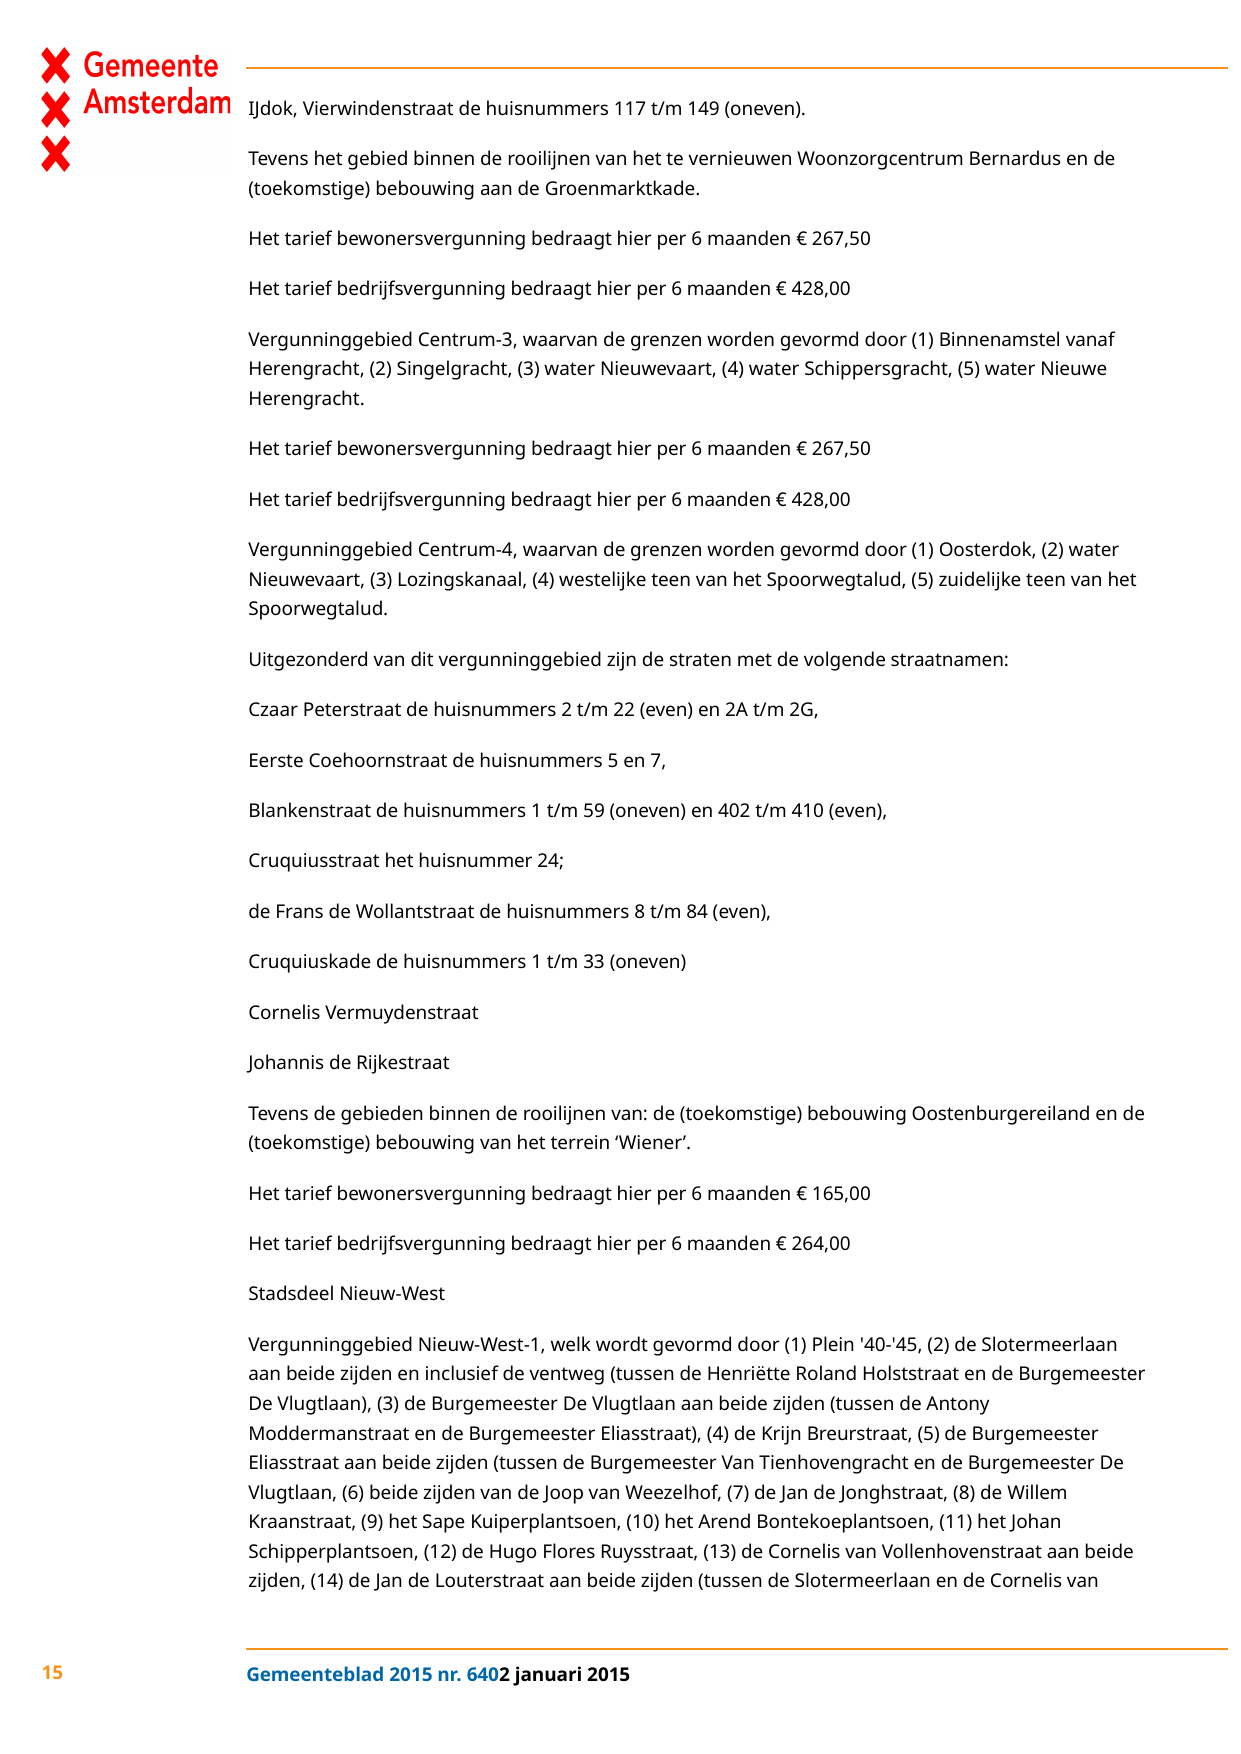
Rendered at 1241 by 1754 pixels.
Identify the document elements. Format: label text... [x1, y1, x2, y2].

text Uitgezonderd van dit vergunninggebied zijn de straten met de volgende straatnamen: [248, 646, 1152, 672]
text Het tarief bewonersvergunning bedraagt hier per 6 maanden € 267,50 [248, 225, 1152, 251]
text Czaar Peterstraat de huisnummers 2 t/m 22 (even) en 2A t/m 2G, [248, 696, 1152, 722]
text Het tarief bedrijfsvergunning bedraagt hier per 6 maanden € 428,00 [248, 486, 1152, 512]
text Stadsdeel Nieuw-West [248, 1281, 1152, 1306]
text Cornelis Vermuydenstraat [248, 999, 1152, 1025]
text Blankenstraat de huisnummers 1 t/m 59 (oneven) en 402 t/m 410 (even), [248, 797, 1152, 823]
text de Frans de Wollantstraat de huisnummers 8 t/m 84 (even), [248, 898, 1152, 924]
picture [41, 47, 231, 172]
text Het tarief bedrijfsvergunning bedraagt hier per 6 maanden € 428,00 [248, 276, 1152, 301]
text Het tarief bewonersvergunning bedraagt hier per 6 maanden € 165,00 [248, 1180, 1152, 1206]
text IJdok, Vierwindenstraat de huisnummers 117 t/m 149 (oneven). [248, 95, 1152, 121]
text Eerste Coehoornstraat de huisnummers 5 en 7, [248, 747, 1152, 773]
text Tevens het gebied binnen de rooilijnen van het te vernieuwen Woonzorgcentrum Bernardus en de (toekomstige) bebouwing aan de Groenmarktkade. [248, 145, 1152, 201]
text Cruquiusstraat het huisnummer 24; [248, 848, 1152, 873]
text Het tarief bewonersvergunning bedraagt hier per 6 maanden € 267,50 [248, 436, 1152, 461]
text Johannis de Rijkestraat [248, 1049, 1152, 1075]
text Tevens de gebieden binnen de rooilijnen van: de (toekomstige) bebouwing Oostenburgereiland en de (toekomstige) bebouwing van het terrein ‘Wiener’. [248, 1100, 1152, 1155]
text Vergunninggebied Centrum-3, waarvan de grenzen worden gevormd door (1) Binnenamstel vanaf Herengracht, (2) Singelgracht, (3) water Nieuwevaart, (4) water Schippersgracht, (5) water Nieuwe Herengracht. [248, 326, 1152, 411]
text Vergunninggebied Centrum-4, waarvan de grenzen worden gevormd door (1) Oosterdok, (2) water Nieuwevaart, (3) Lozingskanaal, (4) westelijke teen van het Spoorwegtalud, (5) zuidelijke teen van het Spoorwegtalud. [248, 536, 1152, 621]
text Cruquiuskade de huisnummers 1 t/m 33 (oneven) [248, 948, 1152, 974]
text Het tarief bedrijfsvergunning bedraagt hier per 6 maanden € 264,00 [248, 1230, 1152, 1256]
text Vergunninggebied Nieuw-West-1, welk wordt gevormd door (1) Plein '40-'45, (2) de Slotermeerlaan aan beide zijden en inclusief de ventweg (tussen de Henriëtte Roland Holststraat en de Burgemeester De Vlugtlaan), (3) de Burgemeester De Vlugtlaan aan beide zijden (tussen de Antony Moddermanstraat en de Burgemeester Eliasstraat), (4) de Krijn Breurstraat, (5) de Burgemeester Eliasstraat aan beide zijden (tussen de Burgemeester Van Tienhovengracht en de Burgemeester De Vlugtlaan, (6) beide zijden van de Joop van Weezelhof, (7) de Jan de Jonghstraat, (8) de Willem Kraanstraat, (9) het Sape Kuiperplantsoen, (10) het Arend Bontekoeplantsoen, (11) het Johan Schipperplantsoen, (12) de Hugo Flores Ruysstraat, (13) de Cornelis van Vollenhovenstraat aan beide zijden, (14) de Jan de Louterstraat aan beide zijden (tussen de Slotermeerlaan en de Cornelis van [248, 1331, 1152, 1593]
